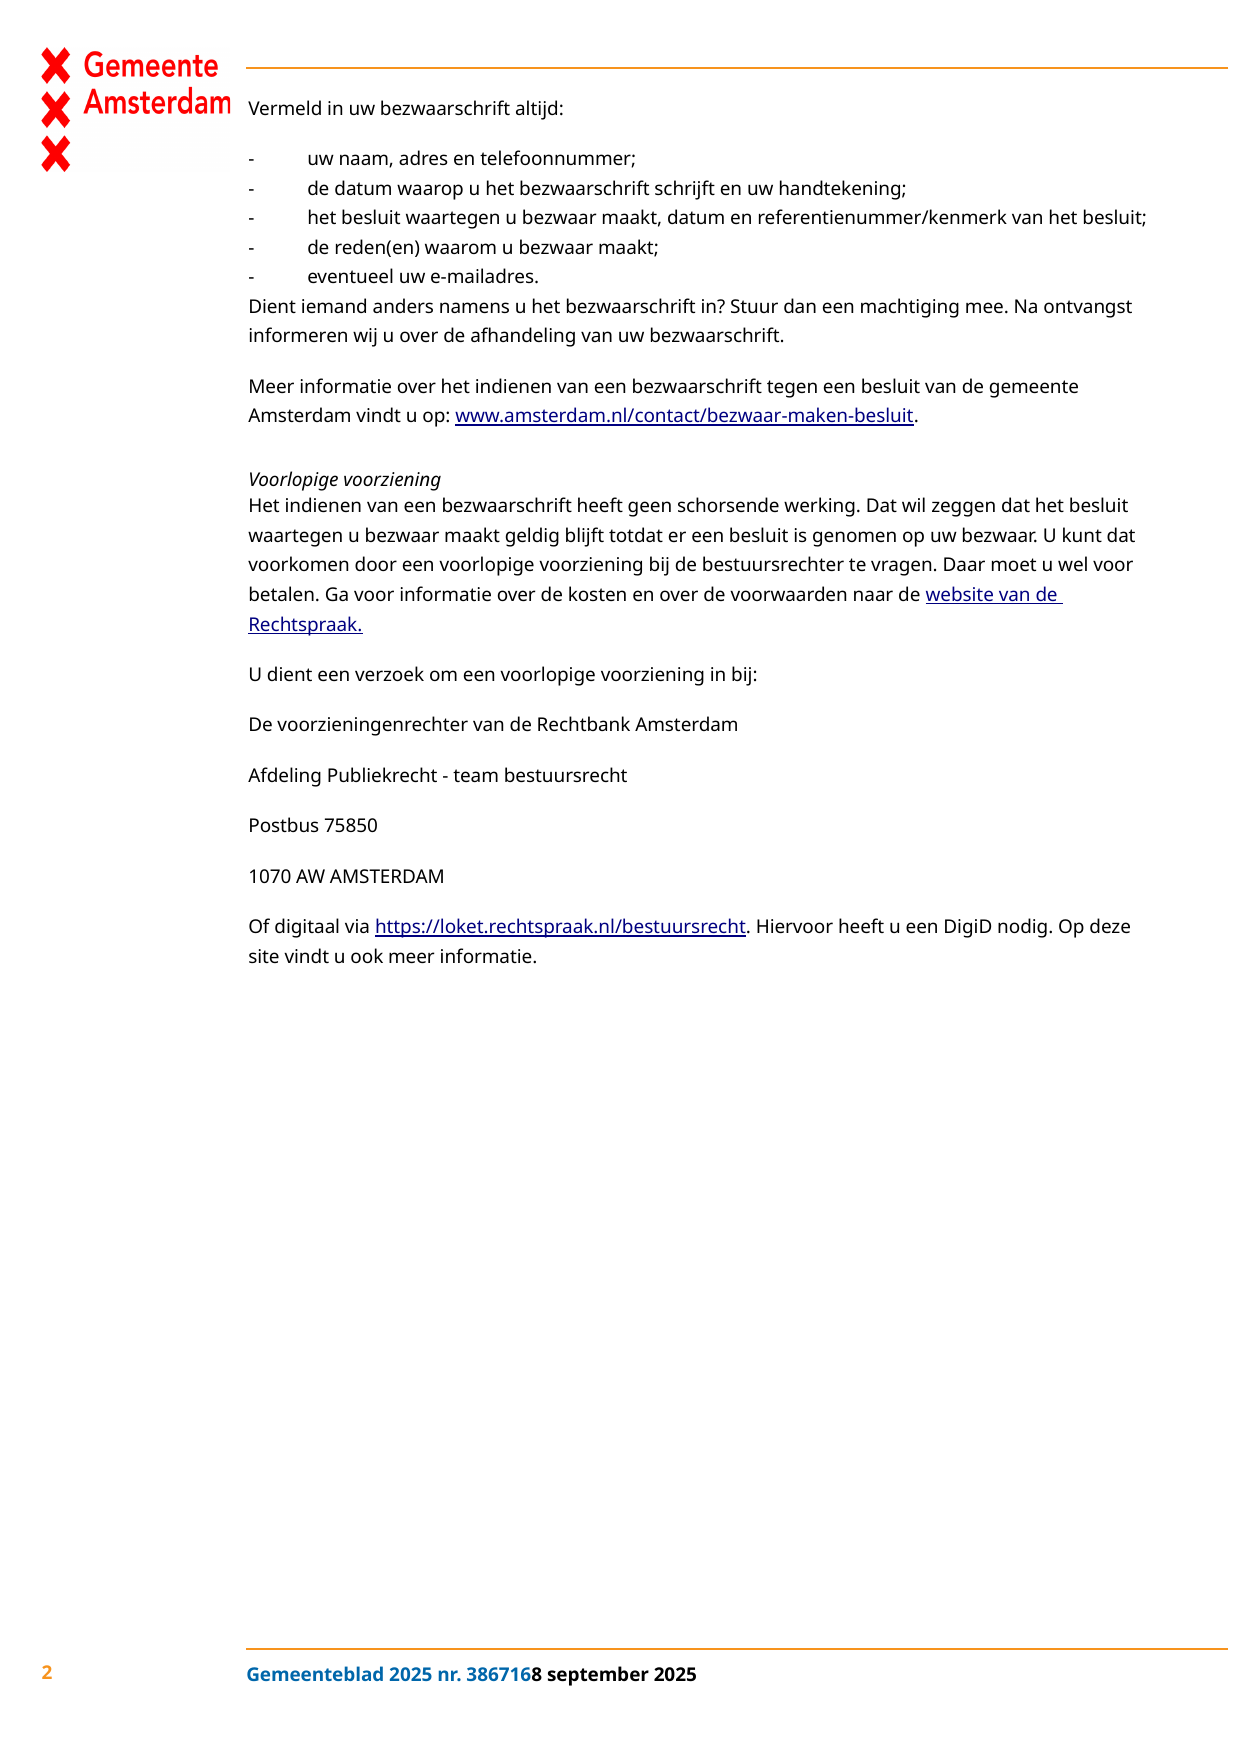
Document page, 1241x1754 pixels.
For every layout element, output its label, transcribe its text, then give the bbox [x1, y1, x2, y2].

list eventueel uw e-mailadres. [248, 263, 1152, 289]
text Dient iemand anders namens u het bezwaarschrift in? Stuur dan een machtiging mee. Na ontvangst informeren wij u over de afhandeling van uw bezwaarschrift. [248, 293, 1152, 348]
list de reden(en) waarom u bezwaar maakt; [248, 234, 1152, 260]
text Het indienen van een bezwaarschrift heeft geen schorsende werking. Dat wil zeggen dat het besluit waartegen u bezwaar maakt geldig blijft totdat er een besluit is genomen op uw bezwaar. U kunt dat voorkomen door een voorlopige voorziening bij de bestuursrechter te vragen. Daar moet u wel voor betalen. Ga voor informatie over de kosten en over de voorwaarden naar de website van de Rechtspraak. [248, 492, 1152, 636]
text U dient een verzoek om een voorlopige voorziening in bij: [248, 661, 1152, 687]
text De voorzieningenrechter van de Rechtbank Amsterdam [248, 712, 1152, 737]
text 1070 AW AMSTERDAM [248, 863, 1152, 888]
list de datum waarop u het bezwaarschrift schrijft en uw handtekening; [248, 175, 1152, 201]
text Voorlopige voorziening [248, 467, 1152, 492]
text Postbus 75850 [248, 812, 1152, 838]
list uw naam, adres en telefoonnummer; [248, 145, 1152, 171]
text Meer informatie over het indienen van een bezwaarschrift tegen een besluit van de gemeente Amsterdam vindt u op: www.amsterdam.nl/contact/bezwaar-maken-besluit. [248, 373, 1152, 428]
text Afdeling Publiekrecht - team bestuursrecht [248, 762, 1152, 788]
list het besluit waartegen u bezwaar maakt, datum en referentienummer/kenmerk van het besluit; [248, 204, 1152, 230]
text Of digitaal via https://loket.rechtspraak.nl/bestuursrecht. Hiervoor heeft u een DigiD nodig. Op deze site vindt u ook meer informatie. [248, 913, 1152, 968]
picture [41, 47, 231, 172]
text Vermeld in uw bezwaarschrift altijd: [248, 95, 1152, 121]
